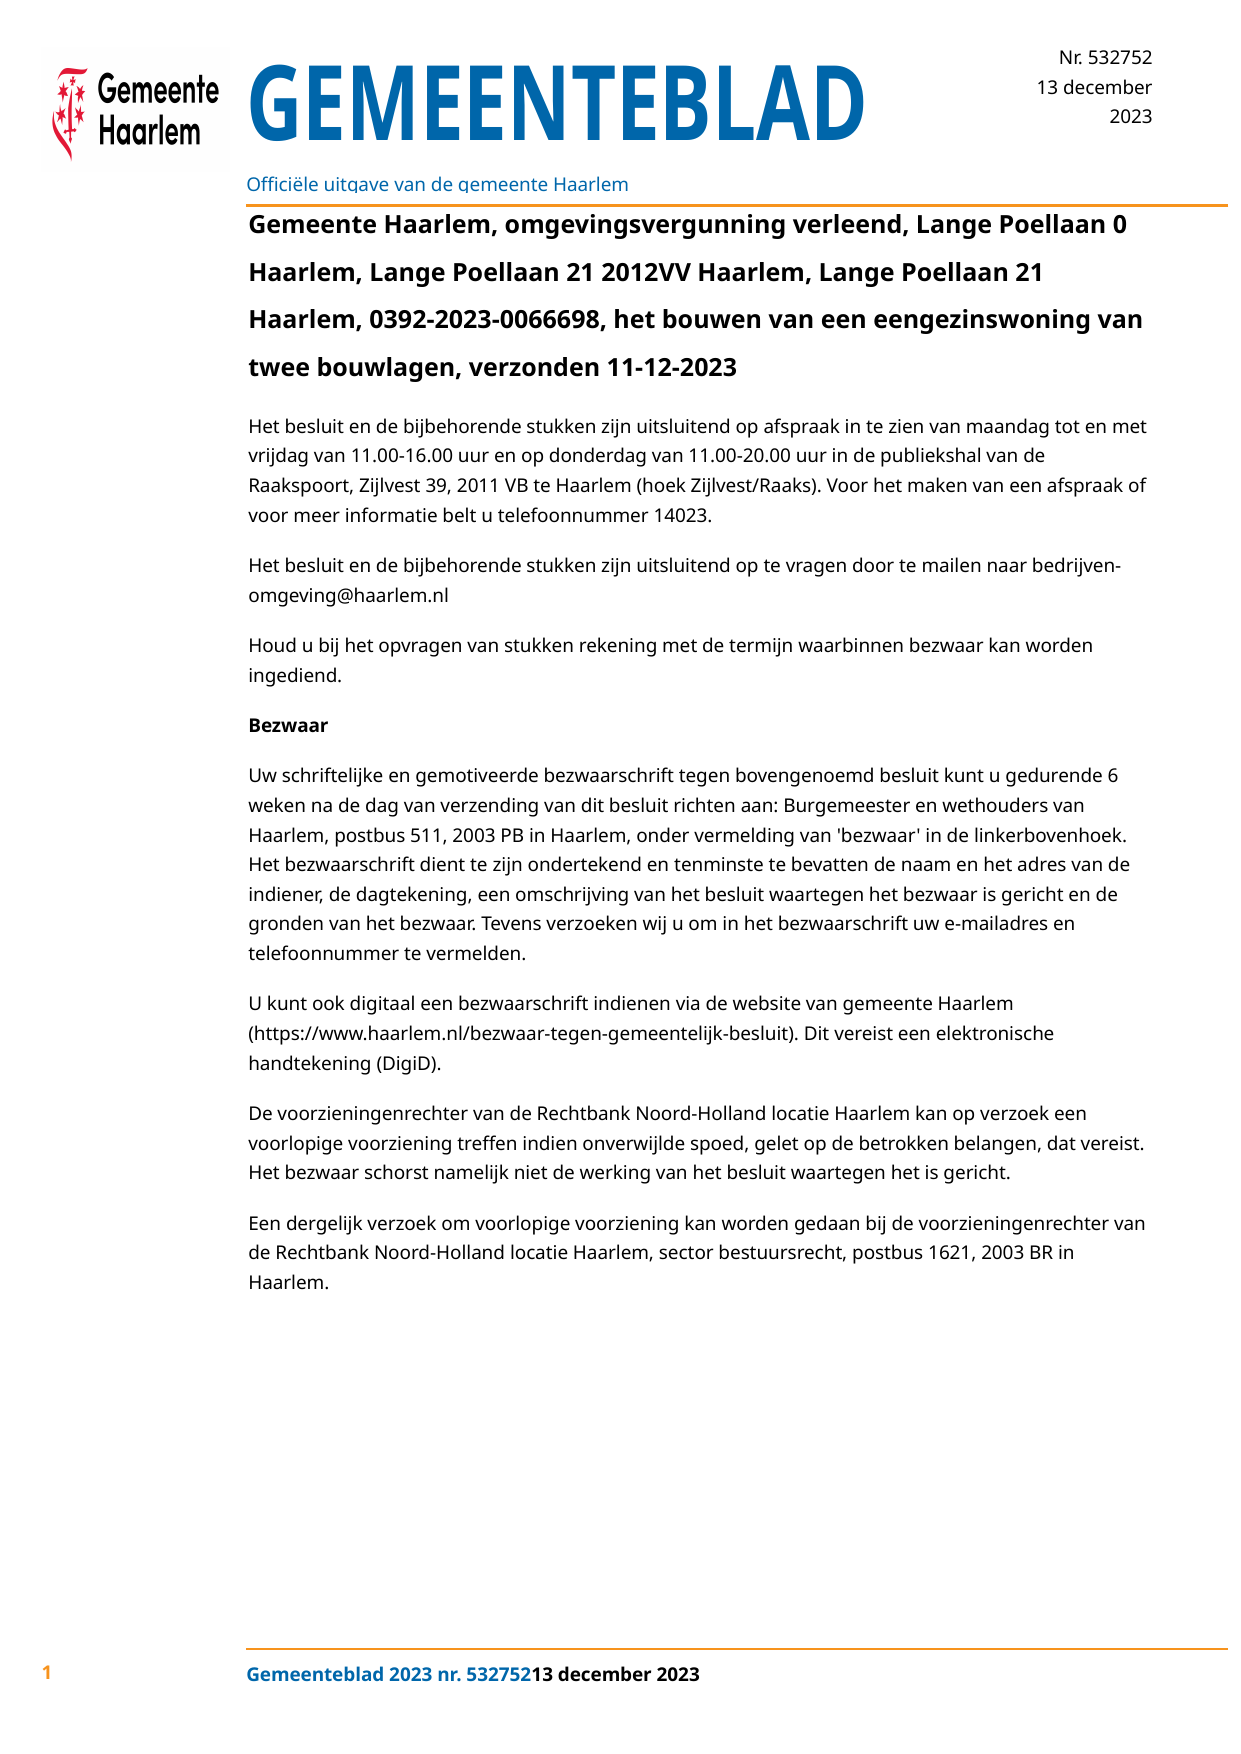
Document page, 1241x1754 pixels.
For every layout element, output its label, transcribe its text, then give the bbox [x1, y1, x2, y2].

text Houd u bij het opvragen van stukken rekening met de termijn waarbinnen bezwaar kan worden ingediend. [248, 632, 1152, 688]
text Bezwaar [248, 712, 1152, 738]
text Uw schriftelijke en gemotiveerde bezwaarschrift tegen bovengenoemd besluit kunt u gedurende 6 weken na de dag van verzending van dit besluit richten aan: Burgemeester en wethouders van Haarlem, postbus 511, 2003 PB in Haarlem, onder vermelding van 'bezwaar' in de linkerbovenhoek. Het bezwaarschrift dient te zijn ondertekend en tenminste te bevatten de naam en het adres van de indiener, de dagtekening, een omschrijving van het besluit waartegen het bezwaar is gericht en de gronden van het bezwaar. Tevens verzoeken wij u om in het bezwaarschrift uw e-mailadres en telefoonnummer te vermelden. [248, 763, 1152, 966]
picture [41, 47, 231, 172]
text Gemeente Haarlem, omgevingsvergunning verleend, Lange Poellaan 0 Haarlem, Lange Poellaan 21 2012VV Haarlem, Lange Poellaan 21 Haarlem, 0392-2023-0066698, het bouwen van een eengezinswoning van twee bouwlagen, verzonden 11-12-2023 [248, 207, 1152, 384]
text De voorzieningenrechter van de Rechtbank Noord-Holland locatie Haarlem kan op verzoek een voorlopige voorziening treffen indien onverwijlde spoed, gelet op de betrokken belangen, dat vereist. Het bezwaar schorst namelijk niet de werking van het besluit waartegen het is gericht. [248, 1100, 1152, 1185]
text Het besluit en de bijbehorende stukken zijn uitsluitend op te vragen door te mailen naar bedrijven-omgeving@haarlem.nl [248, 552, 1152, 608]
text Het besluit en de bijbehorende stukken zijn uitsluitend op afspraak in te zien van maandag tot en met vrijdag van 11.00-16.00 uur en op donderdag van 11.00-20.00 uur in de publiekshal van de Raakspoort, Zijlvest 39, 2011 VB te Haarlem (hoek Zijlvest/Raaks). Voor het maken van een afspraak of voor meer informatie belt u telefoonnummer 14023. [248, 413, 1152, 528]
text U kunt ook digitaal een bezwaarschrift indienen via de website van gemeente Haarlem (https://www.haarlem.nl/bezwaar-tegen-gemeentelijk-besluit). Dit vereist een elektronische handtekening (DigiD). [248, 991, 1152, 1076]
text Een dergelijk verzoek om voorlopige voorziening kan worden gedaan bij de voorzieningenrechter van de Rechtbank Noord-Holland locatie Haarlem, sector bestuursrecht, postbus 1621, 2003 BR in Haarlem. [248, 1210, 1152, 1295]
